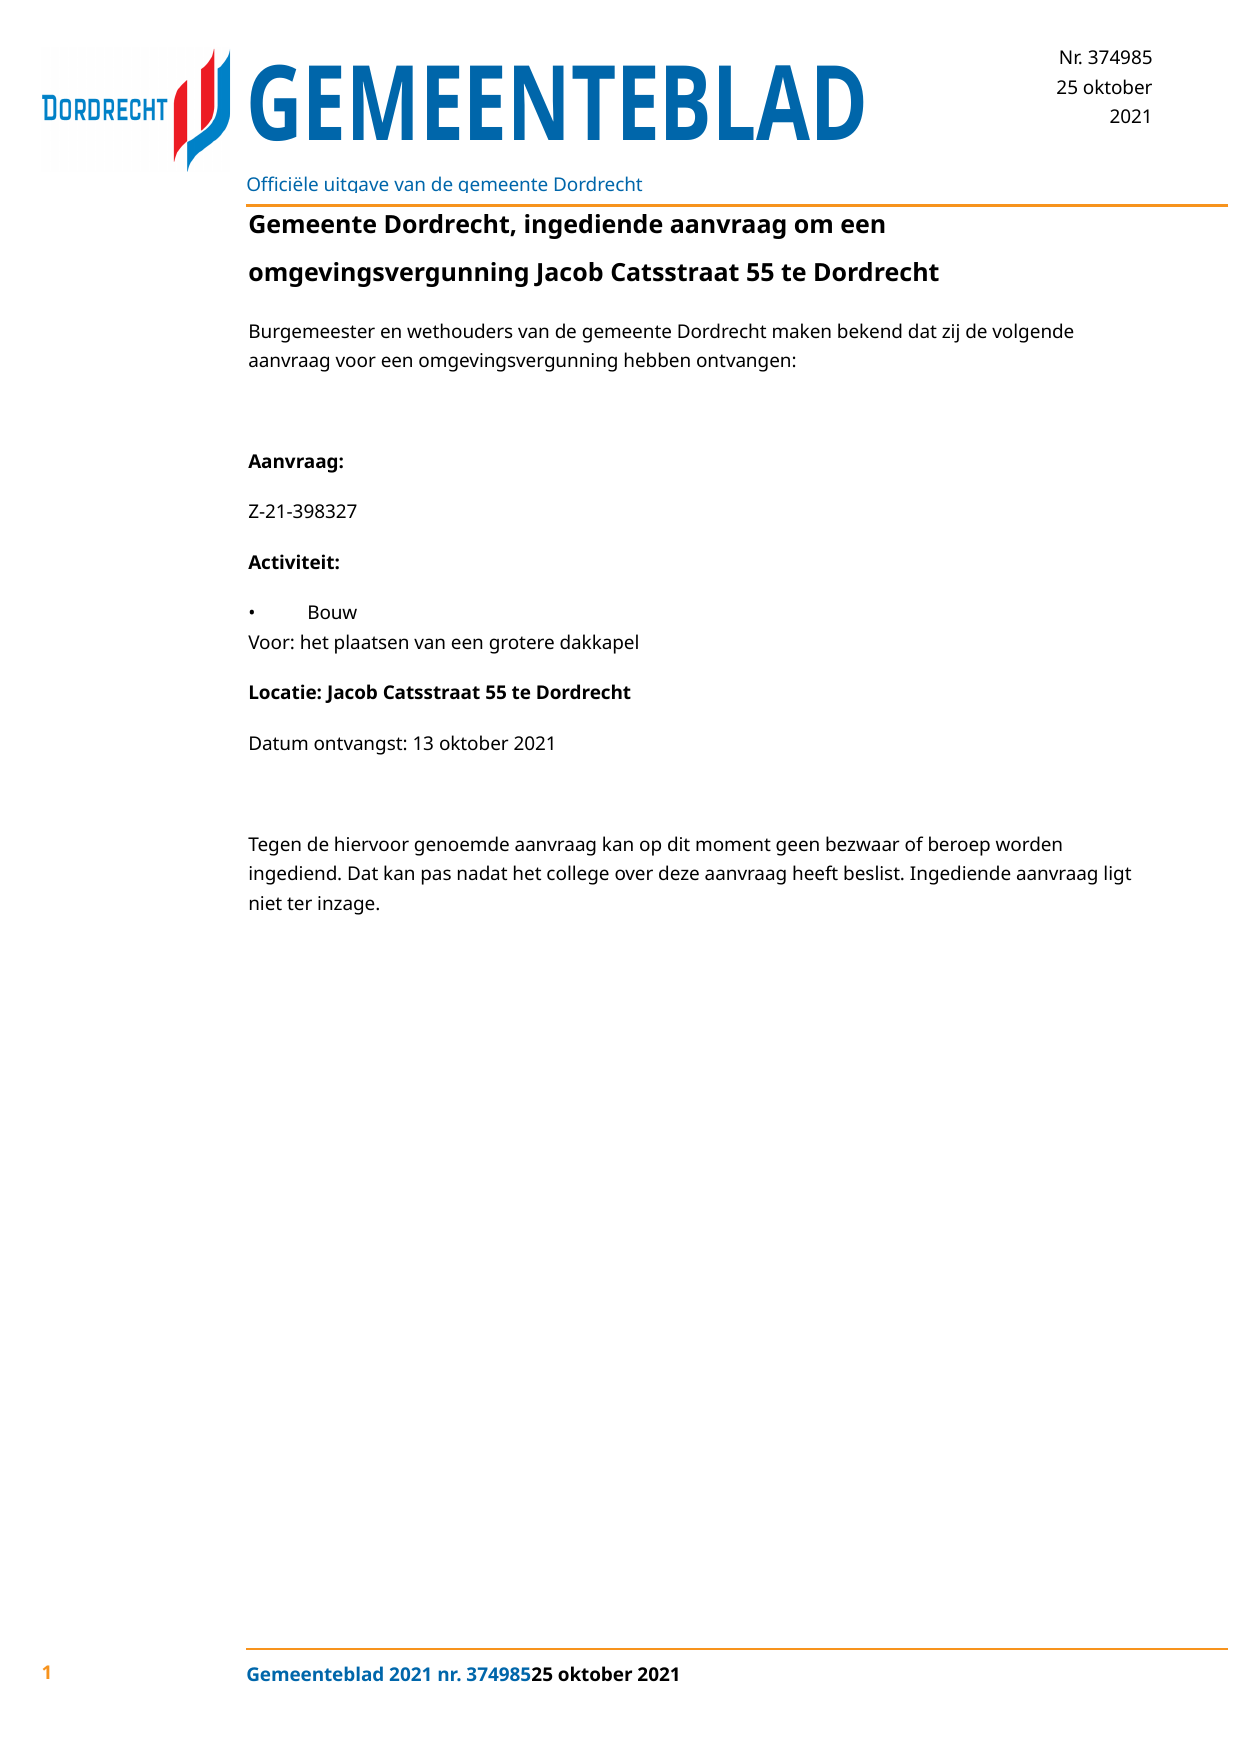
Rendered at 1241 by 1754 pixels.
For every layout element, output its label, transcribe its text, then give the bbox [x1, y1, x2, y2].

list Bouw [248, 599, 1152, 625]
text Datum ontvangst: 13 oktober 2021 [248, 730, 1152, 756]
text Burgemeester en wethouders van de gemeente Dordrecht maken bekend dat zij de volgende aanvraag voor een omgevingsvergunning hebben ontvangen: [248, 318, 1152, 373]
text Aanvraag: [248, 448, 1152, 474]
text Activiteit: [248, 549, 1152, 575]
text Locatie: Jacob Catsstraat 55 te Dordrecht [248, 679, 1152, 705]
text Voor: het plaatsen van een grotere dakkapel [248, 629, 1152, 655]
text Gemeente Dordrecht, ingediende aanvraag om een omgevingsvergunning Jacob Catsstraat 55 te Dordrecht [248, 207, 1152, 288]
text Z-21-398327 [248, 499, 1152, 524]
picture [41, 47, 231, 172]
text Tegen de hiervoor genoemde aanvraag kan op dit moment geen bezwaar of beroep worden ingediend. Dat kan pas nadat het college over deze aanvraag heeft beslist. Ingediende aanvraag ligt niet ter inzage. [248, 831, 1152, 916]
